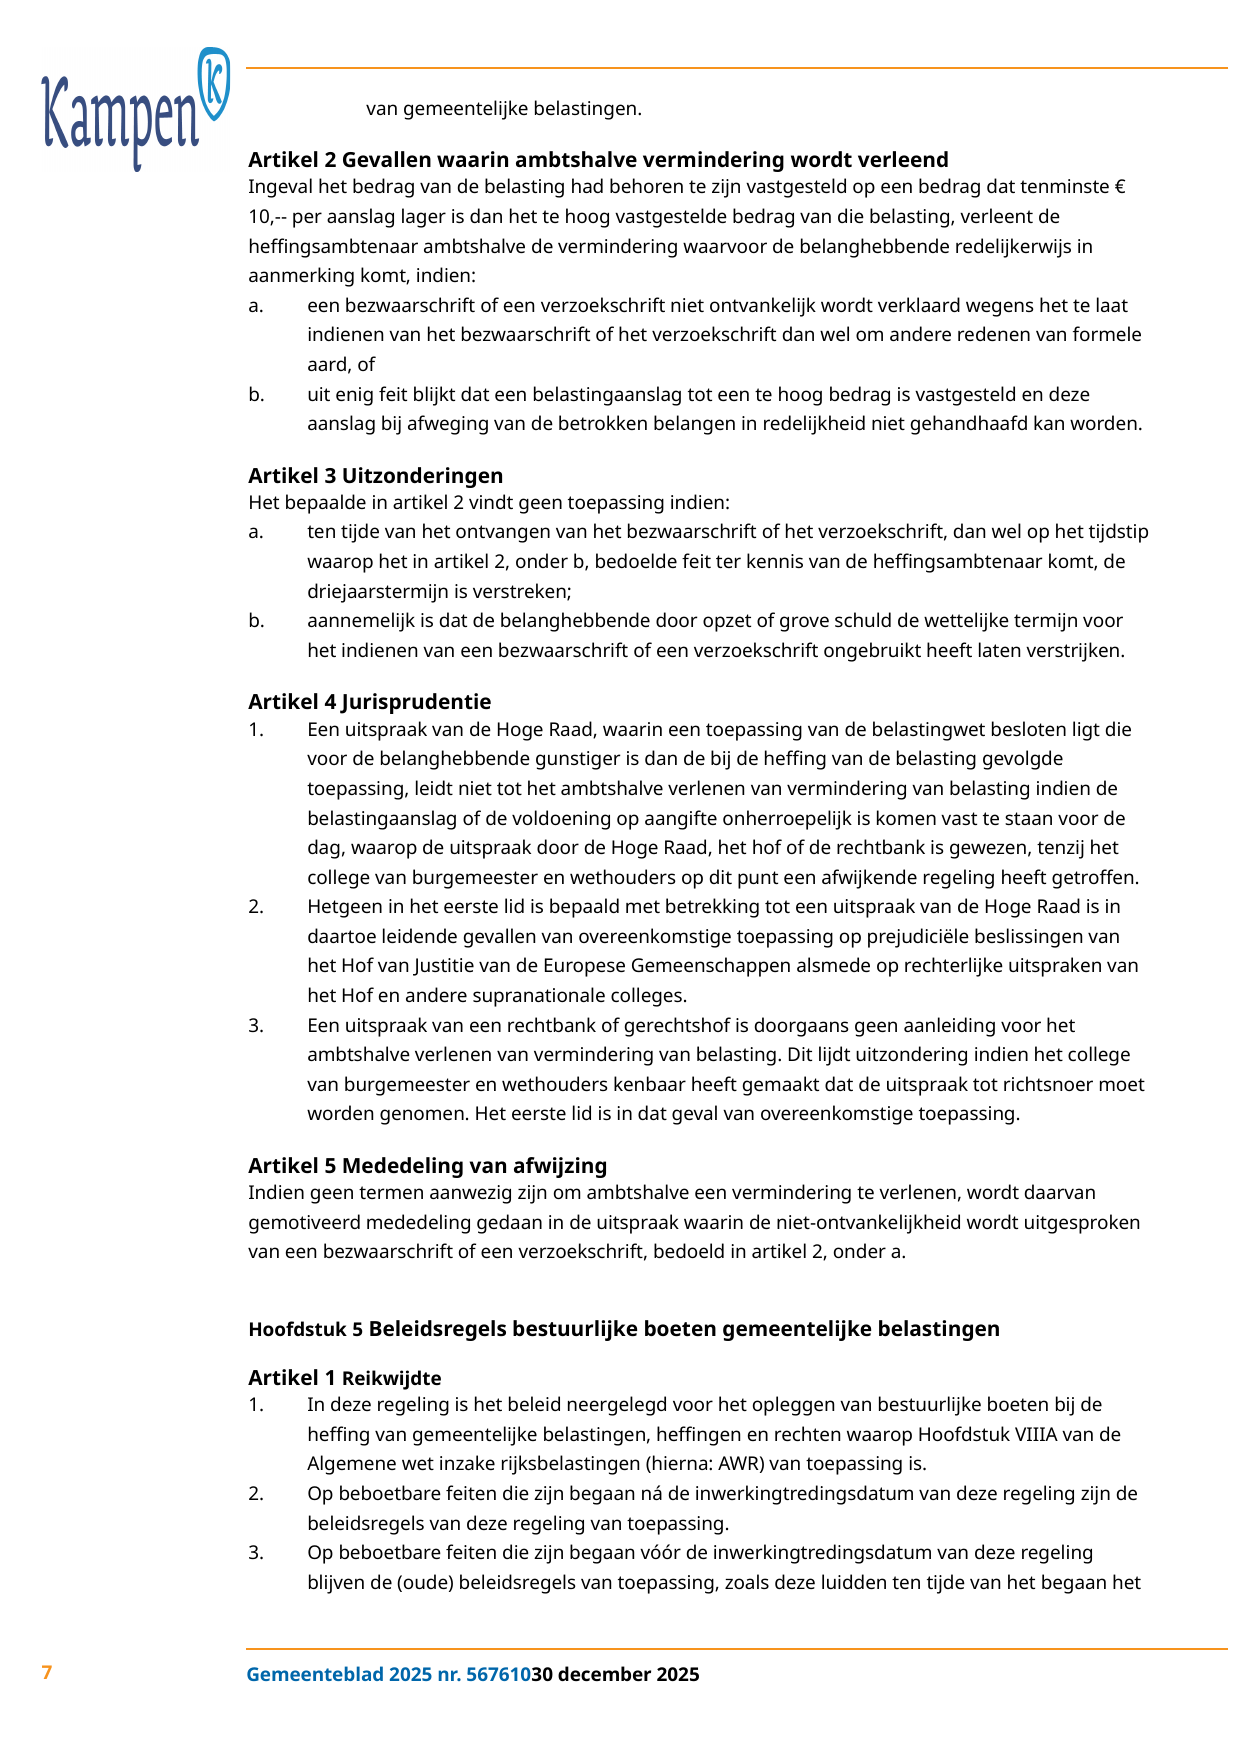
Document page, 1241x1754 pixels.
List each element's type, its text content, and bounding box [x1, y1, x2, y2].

text Artikel 2 Gevallen waarin ambtshalve vermindering wordt verleend [248, 145, 1152, 174]
text Artikel 1 Reikwijdte [248, 1363, 1152, 1391]
list ten tijde van het ontvangen van het bezwaarschrift of het verzoekschrift, dan wel op het tijdstip waarop het in artikel 2, onder b, bedoelde feit ter kennis van de heffingsambtenaar komt, de driejaarstermijn is verstreken; [248, 519, 1152, 604]
list een bezwaarschrift of een verzoekschrift niet ontvankelijk wordt verklaard wegens het te laat indienen van het bezwaarschrift of het verzoekschrift dan wel om andere redenen van formele aard, of [248, 292, 1152, 377]
text Artikel 4 Jurisprudentie [248, 687, 1152, 716]
list van gemeentelijke belastingen. [307, 95, 1152, 121]
text Artikel 3 Uitzonderingen [248, 461, 1152, 489]
list Op beboetbare feiten die zijn begaan ná de inwerkingtredingsdatum van deze regeling zijn de beleidsregels van deze regeling van toepassing. [248, 1480, 1152, 1536]
list aannemelijk is dat de belanghebbende door opzet of grove schuld de wettelijke termijn voor het indienen van een bezwaarschrift of een verzoekschrift ongebruikt heeft laten verstrijken. [248, 607, 1152, 663]
list In deze regeling is het beleid neergelegd voor het opleggen van bestuurlijke boeten bij de heffing van gemeentelijke belastingen, heffingen en rechten waarop Hoofdstuk VIIIA van de Algemene wet inzake rijksbelastingen (hierna: AWR) van toepassing is. [248, 1391, 1152, 1476]
text Artikel 5 Mededeling van afwijzing [248, 1151, 1152, 1179]
list Hetgeen in het eerste lid is bepaald met betrekking tot een uitspraak van de Hoge Raad is in daartoe leidende gevallen van overeenkomstige toepassing op prejudiciële beslissingen van het Hof van Justitie van de Europese Gemeenschappen alsmede op rechterlijke uitspraken van het Hof en andere supranationale colleges. [248, 893, 1152, 1008]
picture [41, 47, 231, 172]
list Een uitspraak van een rechtbank of gerechtshof is doorgaans geen aanleiding voor het ambtshalve verlenen van vermindering van belasting. Dit lijdt uitzondering indien het college van burgemeester en wethouders kenbaar heeft gemaakt dat de uitspraak tot richtsnoer moet worden genomen. Het eerste lid is in dat geval van overeenkomstige toepassing. [248, 1012, 1152, 1126]
text Het bepaalde in artikel 2 vindt geen toepassing indien: [248, 489, 1152, 515]
list Een uitspraak van de Hoge Raad, waarin een toepassing van de belastingwet besloten ligt die voor de belanghebbende gunstiger is dan de bij de heffing van de belasting gevolgde toepassing, leidt niet tot het ambtshalve verlenen van vermindering van belasting indien de belastingaanslag of de voldoening op aangifte onherroepelijk is komen vast te staan voor de dag, waarop de uitspraak door de Hoge Raad, het hof of de rechtbank is gewezen, tenzij het college van burgemeester en wethouders op dit punt een afwijkende regeling heeft getroffen. [248, 716, 1152, 889]
list Op beboetbare feiten die zijn begaan vóór de inwerkingtredingsdatum van deze regeling blijven de (oude) beleidsregels van toepassing, zoals deze luidden ten tijde van het begaan het [248, 1539, 1152, 1595]
text Hoofdstuk 5 Beleidsregels bestuurlijke boeten gemeentelijke belastingen [248, 1314, 1152, 1342]
text Indien geen termen aanwezig zijn om ambtshalve een vermindering te verlenen, wordt daarvan gemotiveerd mededeling gedaan in de uitspraak waarin de niet-ontvankelijkheid wordt uitgesproken van een bezwaarschrift of een verzoekschrift, bedoeld in artikel 2, onder a. [248, 1179, 1152, 1264]
list uit enig feit blijkt dat een belastingaanslag tot een te hoog bedrag is vastgesteld en deze aanslag bij afweging van de betrokken belangen in redelijkheid niet gehandhaafd kan worden. [248, 381, 1152, 436]
text Ingeval het bedrag van de belasting had behoren te zijn vastgesteld op een bedrag dat tenminste € 10,-- per aanslag lager is dan het te hoog vastgestelde bedrag van die belasting, verleent de heffingsambtenaar ambtshalve de vermindering waarvoor de belanghebbende redelijkerwijs in aanmerking komt, indien: [248, 174, 1152, 288]
